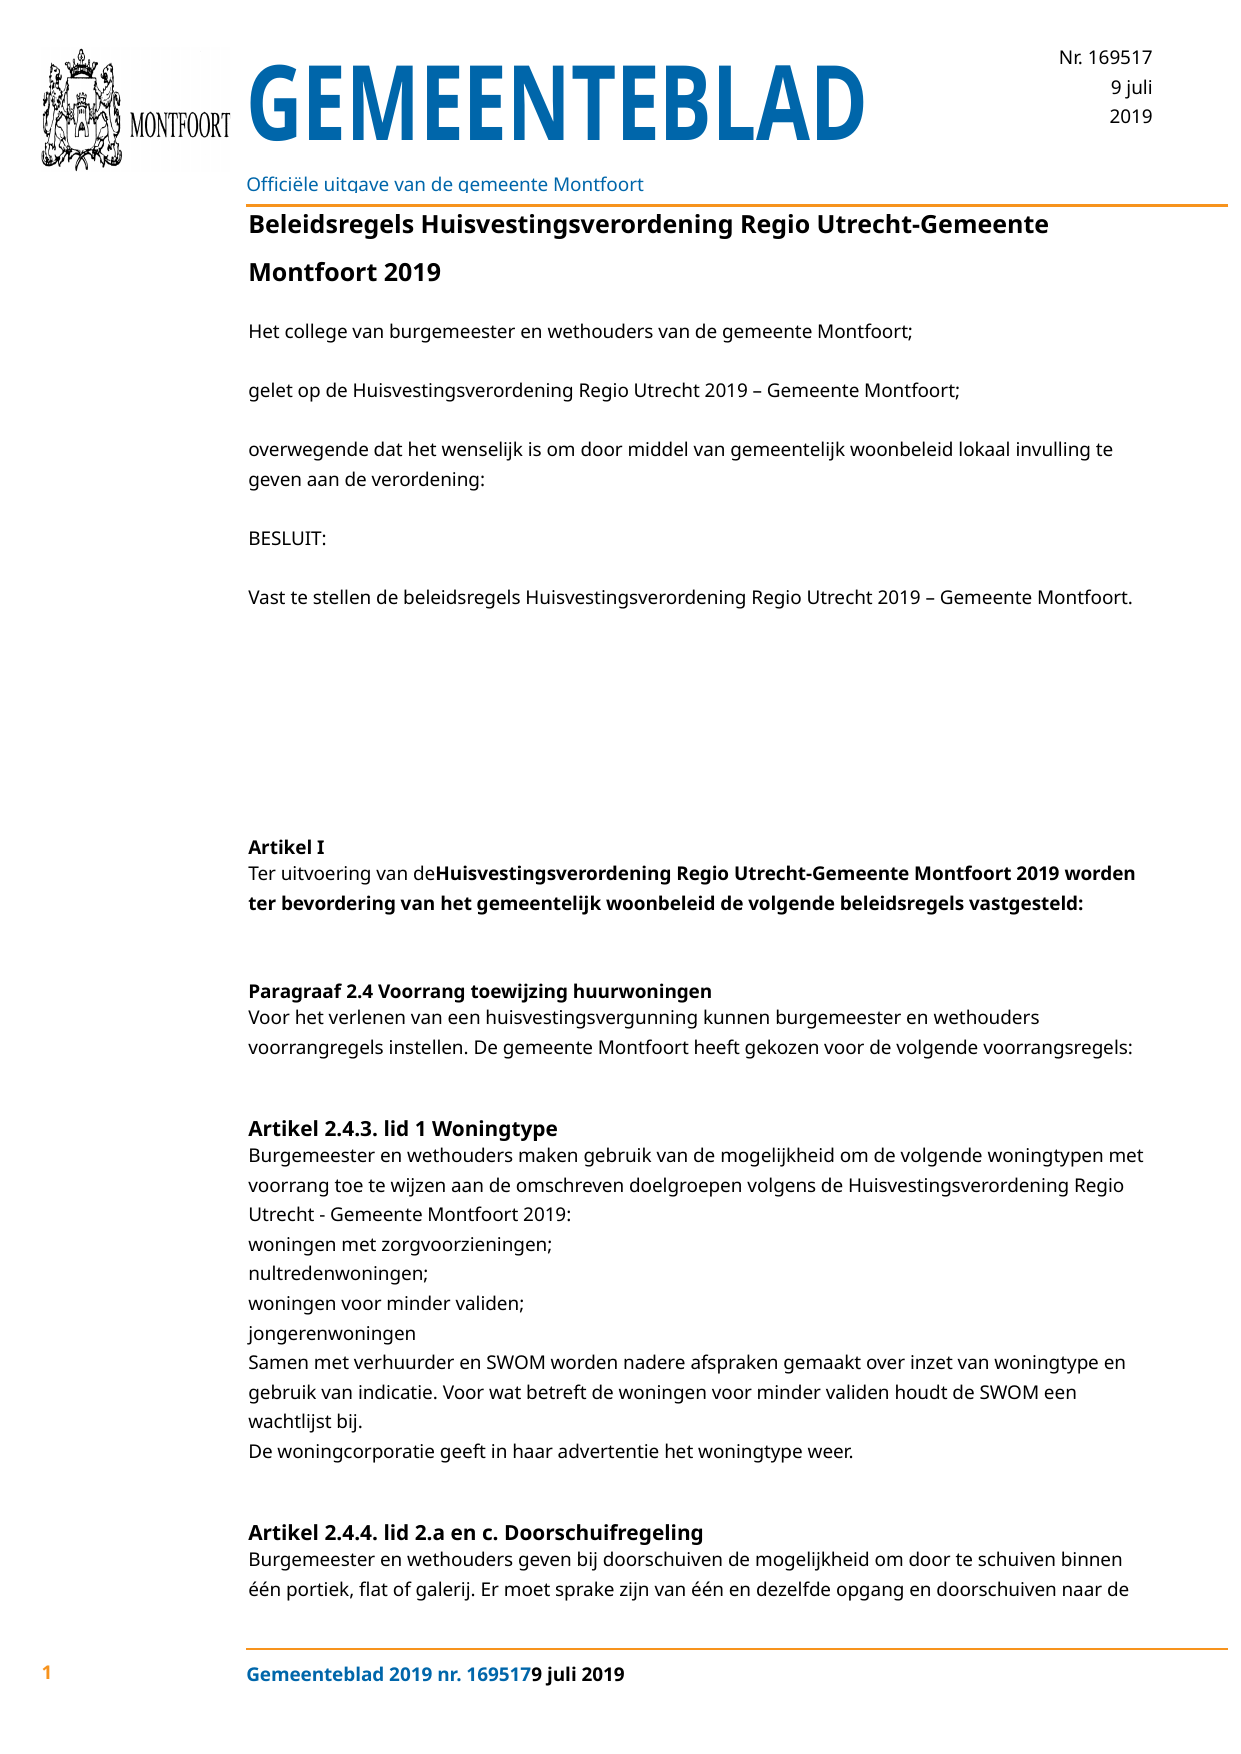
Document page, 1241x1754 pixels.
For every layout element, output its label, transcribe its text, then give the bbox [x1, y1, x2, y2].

text Artikel I [248, 832, 1152, 860]
text jongerenwoningen [248, 1320, 1152, 1346]
text Vast te stellen de beleidsregels Huisvestingsverordening Regio Utrecht 2019 – Gemeente Montfoort. [248, 584, 1152, 610]
text Het college van burgemeester en wethouders van de gemeente Montfoort; [248, 318, 1152, 344]
text Paragraaf 2.4 Voorrang toewijzing huurwoningen [248, 978, 1152, 1004]
text Beleidsregels Huisvestingsverordening Regio Utrecht-Gemeente Montfoort 2019 [248, 207, 1152, 288]
text woningen met zorgvoorzieningen; [248, 1231, 1152, 1257]
text Voor het verlenen van een huisvestingsvergunning kunnen burgemeester en wethouders voorrangregels instellen. De gemeente Montfoort heeft gekozen voor de volgende voorrangsregels: [248, 1004, 1152, 1059]
text BESLUIT: [248, 525, 1152, 551]
text De woningcorporatie geeft in haar advertentie het woningtype weer. [248, 1438, 1152, 1464]
text overwegende dat het wenselijk is om door middel van gemeentelijk woonbeleid lokaal invulling te geven aan de verordening: [248, 436, 1152, 492]
picture [41, 47, 231, 172]
text Burgemeester en wethouders maken gebruik van de mogelijkheid om de volgende woningtypen met voorrang toe te wijzen aan de omschreven doelgroepen volgens de Huisvestingsverordening Regio Utrecht - Gemeente Montfoort 2019: [248, 1142, 1152, 1227]
text Artikel 2.4.3. lid 1 Woningtype [248, 1114, 1152, 1142]
text Artikel 2.4.4. lid 2.a en c. Doorschuifregeling [248, 1518, 1152, 1547]
text nultredenwoningen; [248, 1261, 1152, 1286]
text Samen met verhuurder en SWOM worden nadere afspraken gemaakt over inzet van woningtype en gebruik van indicatie. Voor wat betreft de woningen voor minder validen houdt de SWOM een wachtlijst bij. [248, 1349, 1152, 1434]
text Burgemeester en wethouders geven bij doorschuiven de mogelijkheid om door te schuiven binnen één portiek, flat of galerij. Er moet sprake zijn van één en dezelfde opgang en doorschuiven naar de [248, 1547, 1152, 1602]
text woningen voor minder validen; [248, 1290, 1152, 1316]
text Ter uitvoering van deHuisvestingsverordening Regio Utrecht-Gemeente Montfoort 2019 worden ter bevordering van het gemeentelijk woonbeleid de volgende beleidsregels vastgesteld: [248, 860, 1152, 916]
text gelet op de Huisvestingsverordening Regio Utrecht 2019 – Gemeente Montfoort; [248, 377, 1152, 403]
